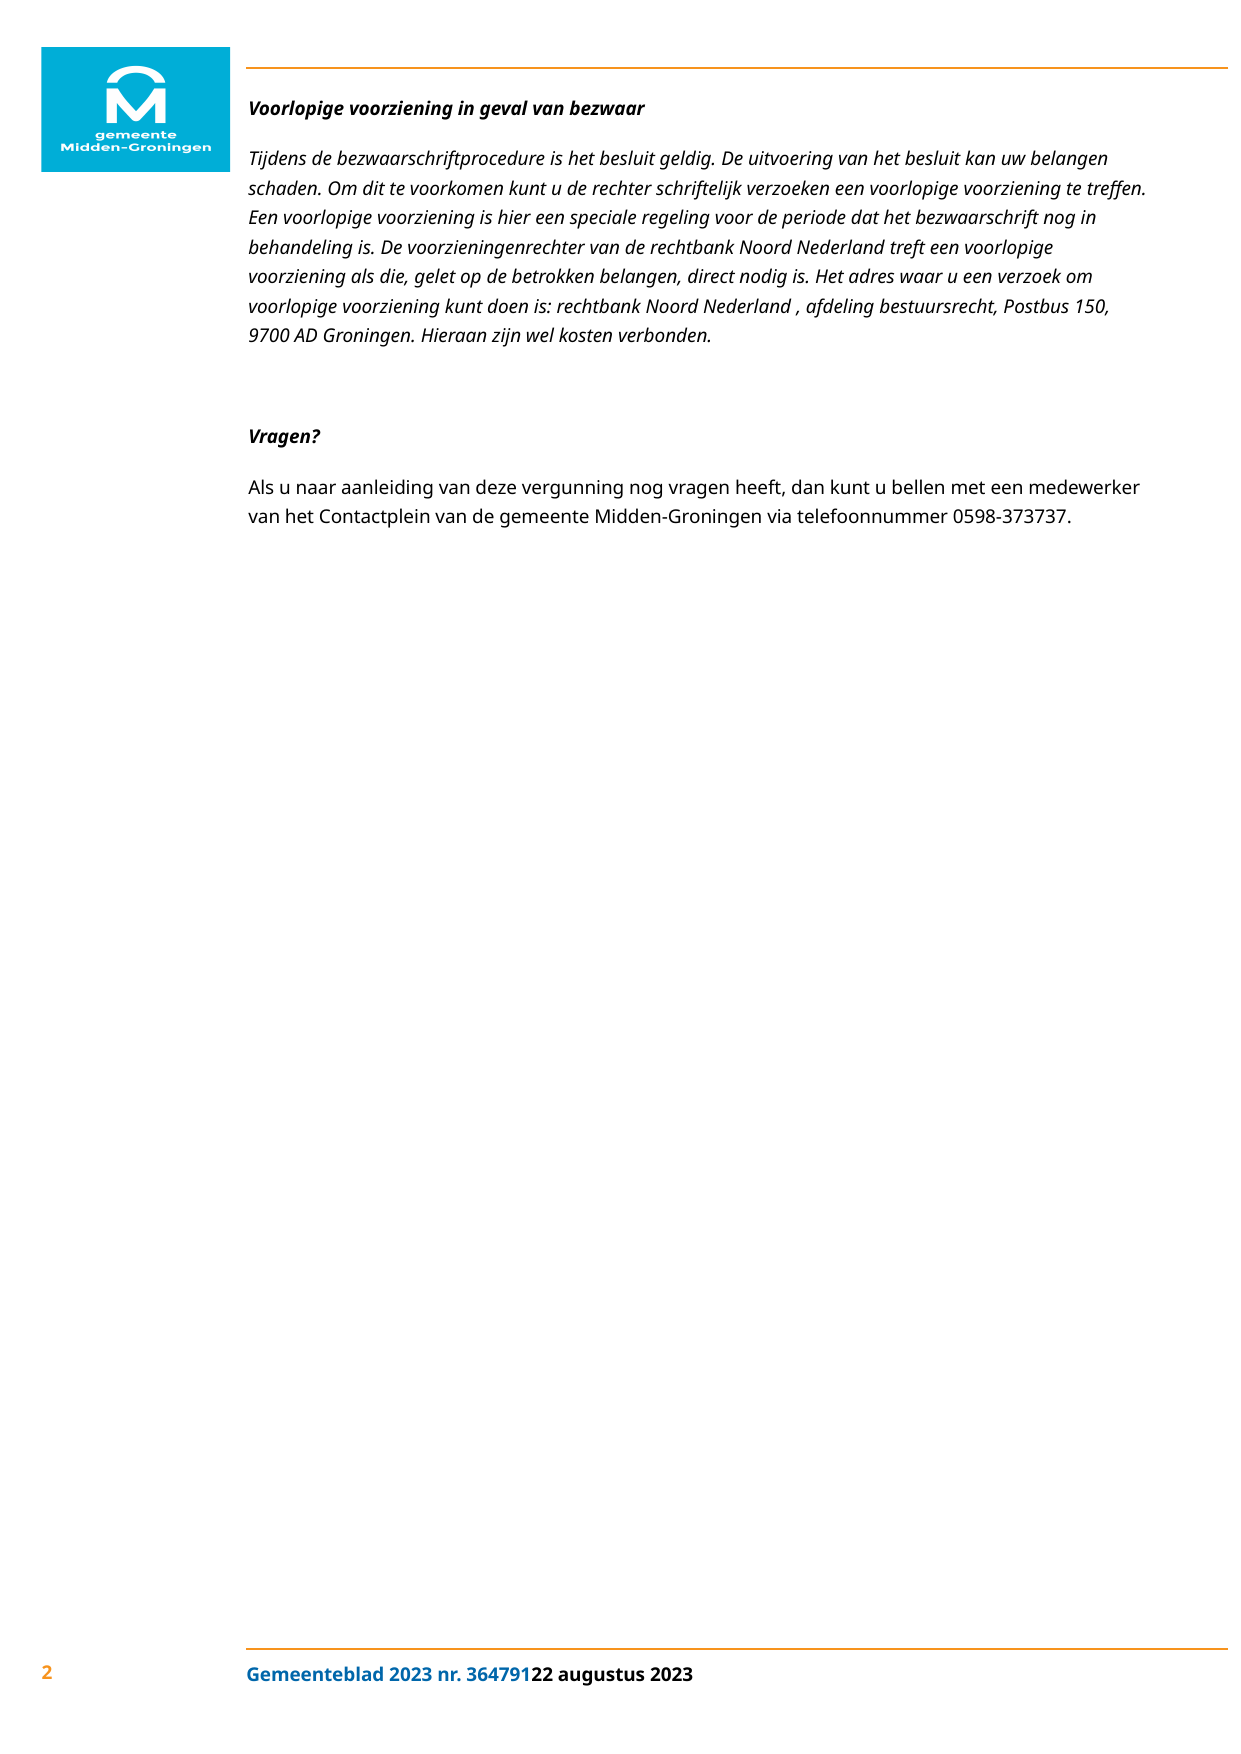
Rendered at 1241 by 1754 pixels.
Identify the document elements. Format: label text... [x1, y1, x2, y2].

picture [184, 146, 190, 153]
picture [107, 89, 165, 122]
text Voorlopige voorziening in geval van bezwaar [248, 95, 1152, 121]
text Als u naar aanleiding van deze vergunning nog vragen heeft, dan kunt u bellen met een medewerker van het Contactplein van de gemeente Midden-Groningen via telefoonnummer 0598-373737. [248, 474, 1152, 529]
text Tijdens de bezwaarschriftprocedure is het besluit geldig. De uitvoering van het besluit kan uw belangen schaden. Om dit te voorkomen kunt u de rechter schriftelijk verzoeken een voorlopige voorziening te treffen. Een voorlopige voorziening is hier een speciale regeling voor de periode dat het bezwaarschrift nog in behandeling is. De voorzieningenrechter van de rechtbank Noord Nederland treft een voorlopige voorziening als die, gelet op de betrokken belangen, direct nodig is. Het adres waar u een verzoek om voorlopige voorziening kunt doen is: rechtbank Noord Nederland , afdeling bestuursrecht, Postbus 150, 9700 AD Groningen. Hieraan zijn wel kosten verbonden. [248, 145, 1152, 348]
picture [108, 66, 164, 82]
text Vragen? [248, 423, 1152, 449]
